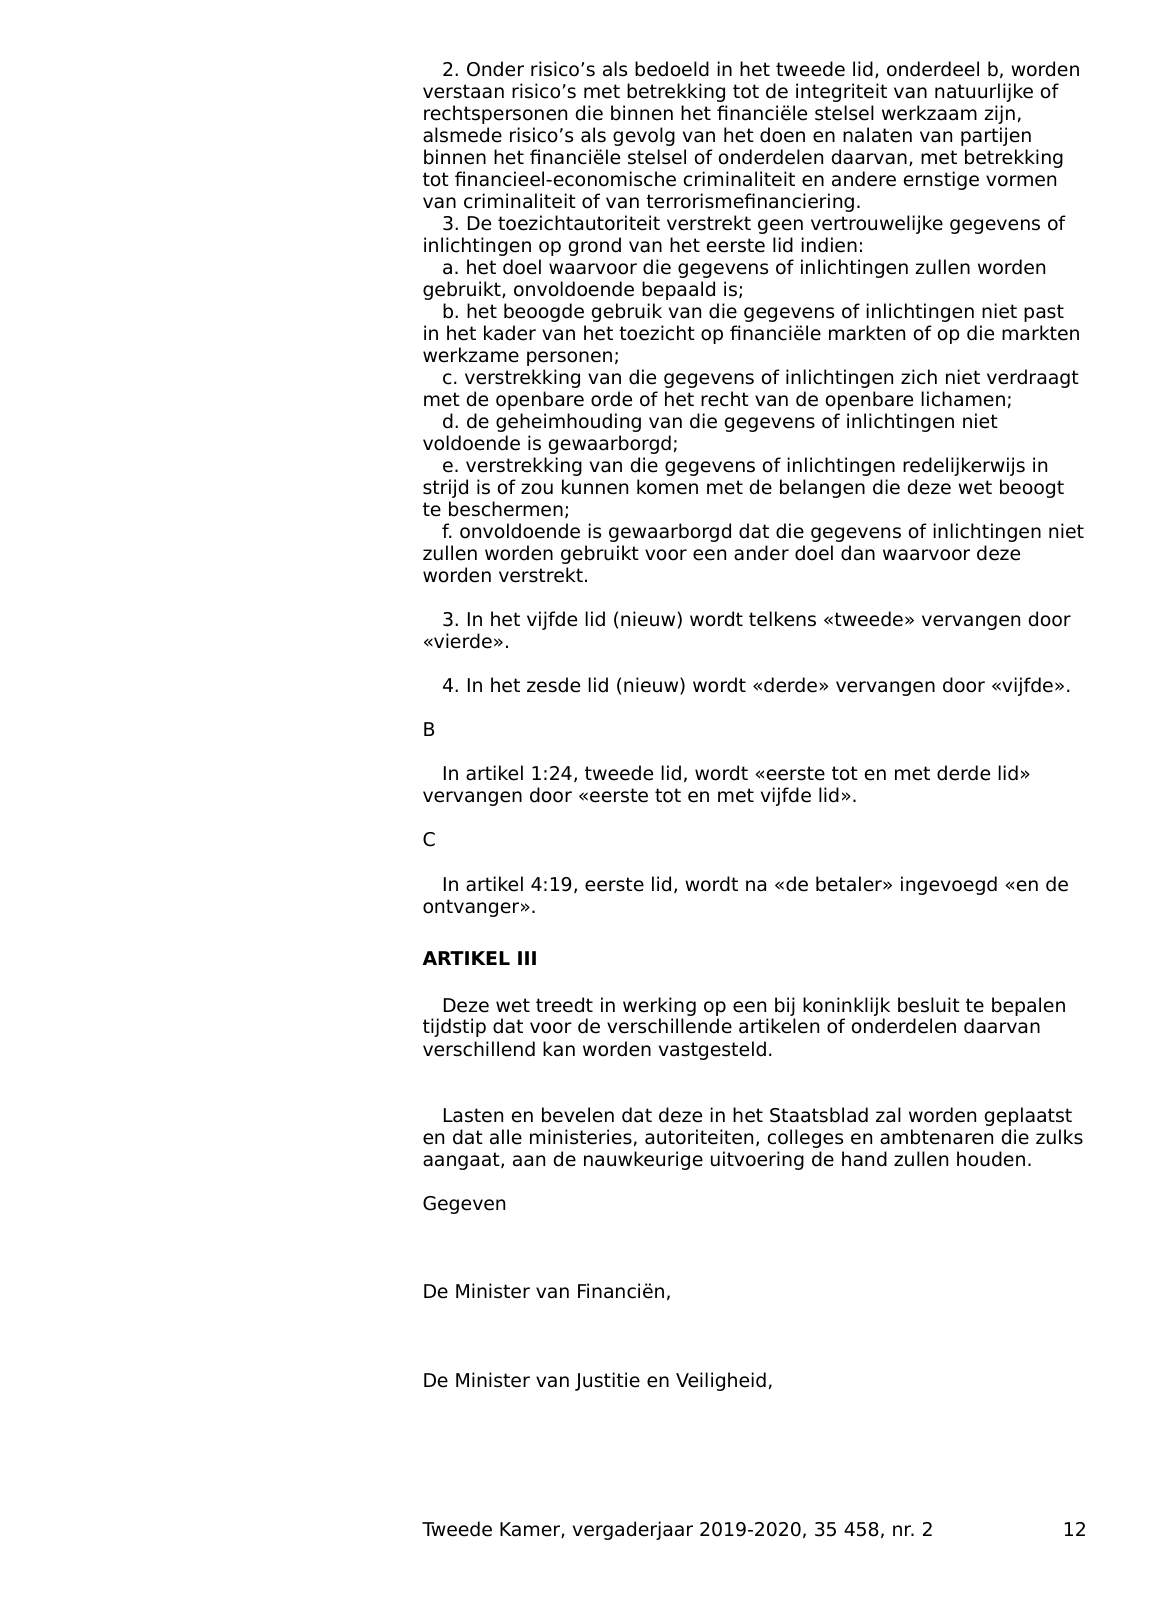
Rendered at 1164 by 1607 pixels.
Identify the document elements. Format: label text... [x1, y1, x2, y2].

text B [422, 719, 1087, 741]
text Deze wet treedt in werking op een bij koninklijk besluit te bepalen tijdstip dat voor de verschillende artikelen of onderdelen daarvan verschillend kan worden vastgesteld. [422, 994, 1087, 1060]
text c. verstrekking van die gegevens of inlichtingen zich niet verdraagt met de openbare orde of het recht van de openbare lichamen; [422, 367, 1087, 411]
text C [422, 829, 1087, 851]
text Gegeven [422, 1193, 1087, 1215]
text d. de geheimhouding van die gegevens of inlichtingen niet voldoende is gewaarborgd; [422, 411, 1087, 455]
text In artikel 4:19, eerste lid, wordt na «de betaler» ingevoegd «en de ontvanger». [422, 873, 1087, 917]
text In artikel 1:24, tweede lid, wordt «eerste tot en met derde lid» vervangen door «eerste tot en met vijfde lid». [422, 763, 1087, 807]
text 2. Onder risico’s als bedoeld in het tweede lid, onderdeel b, worden verstaan risico’s met betrekking tot de integriteit van natuurlijke of rechtspersonen die binnen het financiële stelsel werkzaam zijn, alsmede risico’s als gevolg van het doen en nalaten van partijen binnen het financiële stelsel of onderdelen daarvan, met betrekking tot financieel-economische criminaliteit en andere ernstige vormen van criminaliteit of van terrorismefinanciering. [422, 59, 1087, 213]
text 3. In het vijfde lid (nieuw) wordt telkens «tweede» vervangen door «vierde». [422, 609, 1087, 653]
text Lasten en bevelen dat deze in het Staatsblad zal worden geplaatst en dat alle ministeries, autoriteiten, colleges en ambtenaren die zulks aangaat, aan de nauwkeurige uitvoering de hand zullen houden. [422, 1105, 1087, 1171]
text f. onvoldoende is gewaarborgd dat die gegevens of inlichtingen niet zullen worden gebruikt voor een ander doel dan waarvoor deze worden verstrekt. [422, 521, 1087, 587]
text b. het beoogde gebruik van die gegevens of inlichtingen niet past in het kader van het toezicht op financiële markten of op die markten werkzame personen; [422, 301, 1087, 367]
text e. verstrekking van die gegevens of inlichtingen redelijkerwijs in strijd is of zou kunnen komen met de belangen die deze wet beoogt te beschermen; [422, 455, 1087, 521]
text De Minister van Justitie en Veiligheid, [422, 1370, 1087, 1392]
text 3. De toezichtautoriteit verstrekt geen vertrouwelijke gegevens of inlichtingen op grond van het eerste lid indien: [422, 213, 1087, 257]
subtitle ARTIKEL III [422, 947, 1087, 969]
text De Minister van Financiën, [422, 1281, 1087, 1303]
text 4. In het zesde lid (nieuw) wordt «derde» vervangen door «vijfde». [422, 675, 1087, 697]
text a. het doel waarvoor die gegevens of inlichtingen zullen worden gebruikt, onvoldoende bepaald is; [422, 257, 1087, 301]
